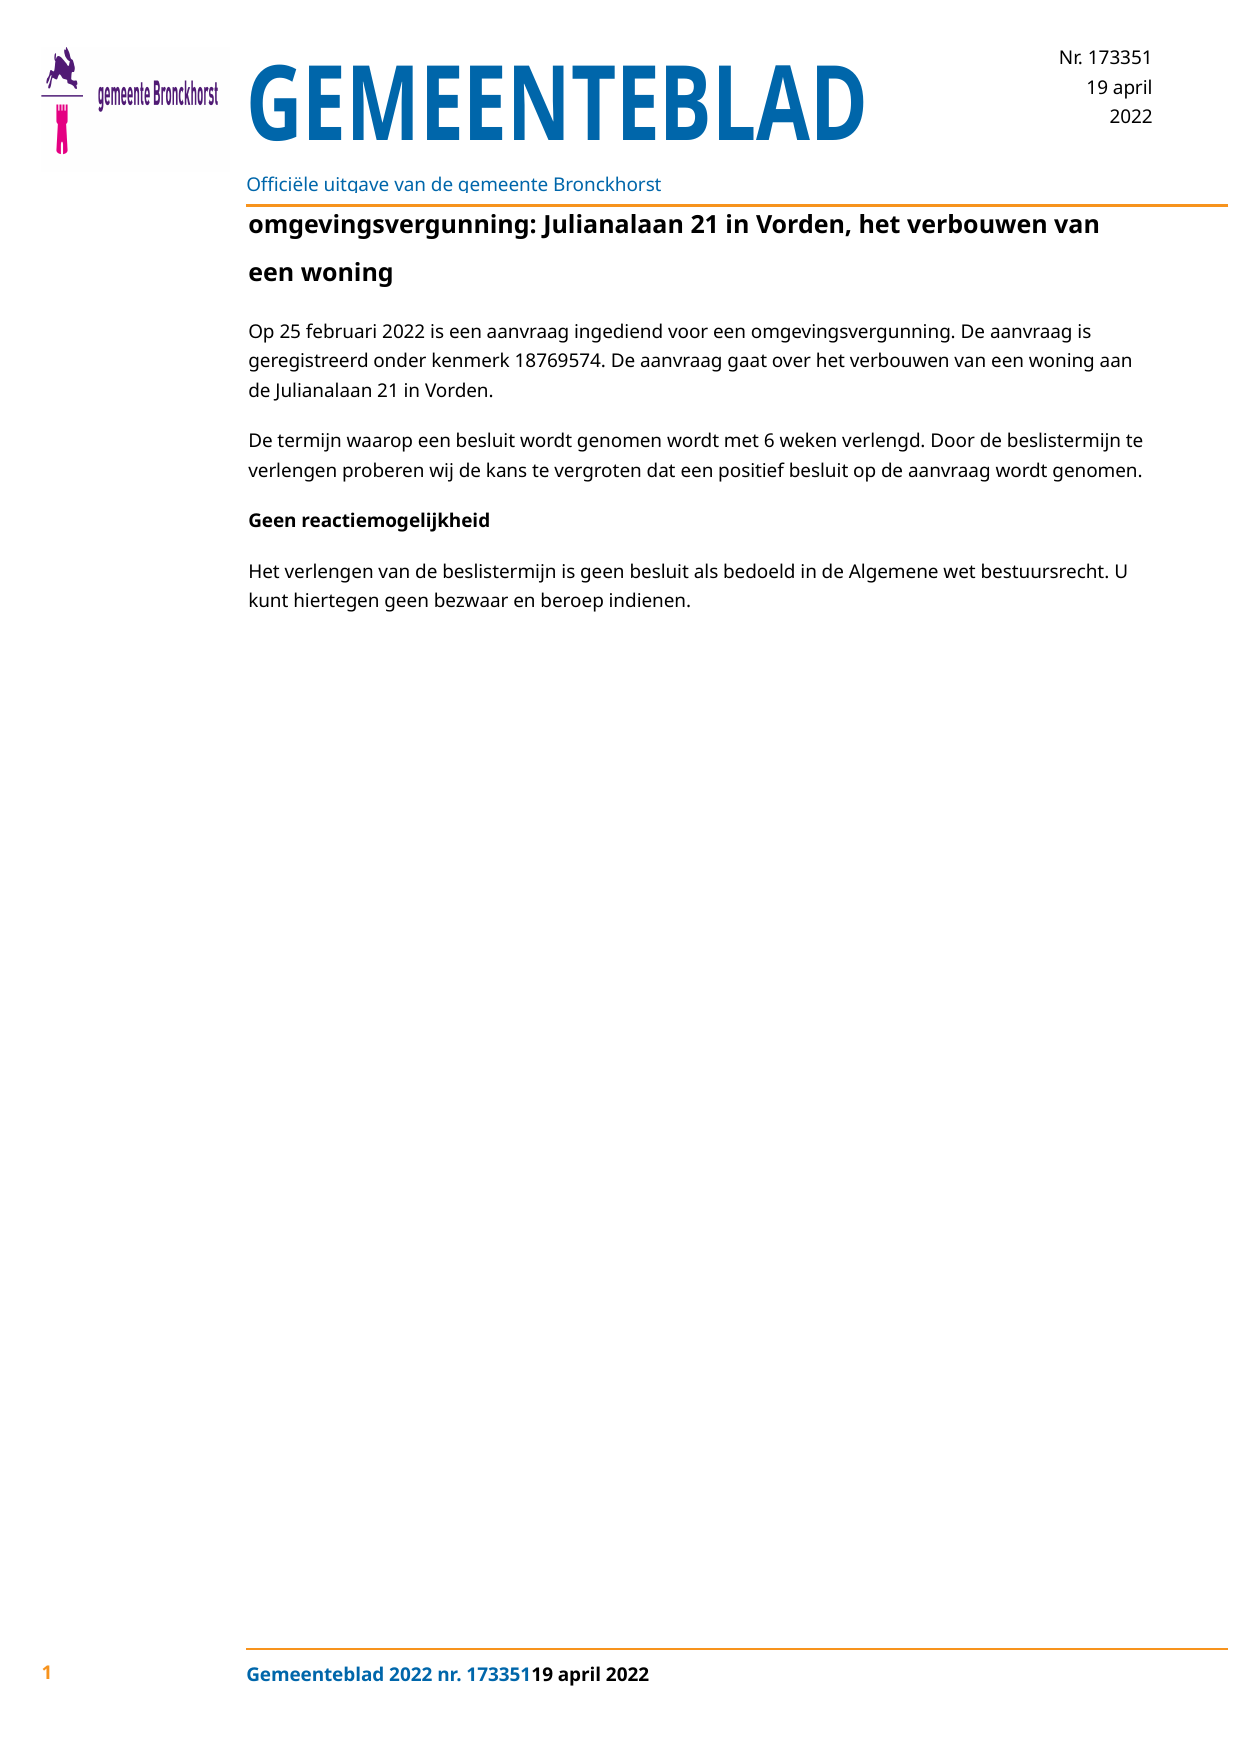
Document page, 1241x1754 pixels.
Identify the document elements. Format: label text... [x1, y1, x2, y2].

text omgevingsvergunning: Julianalaan 21 in Vorden, het verbouwen van een woning [248, 207, 1152, 288]
text Geen reactiemogelijkheid [248, 507, 1152, 533]
text Het verlengen van de beslistermijn is geen besluit als bedoeld in de Algemene wet bestuursrecht. U kunt hiertegen geen bezwaar en beroep indienen. [248, 558, 1152, 613]
picture [41, 47, 231, 172]
text De termijn waarop een besluit wordt genomen wordt met 6 weken verlengd. Door de beslistermijn te verlengen proberen wij de kans te vergroten dat een positief besluit op de aanvraag wordt genomen. [248, 427, 1152, 483]
text Op 25 februari 2022 is een aanvraag ingediend voor een omgevingsvergunning. De aanvraag is geregistreerd onder kenmerk 18769574. De aanvraag gaat over het verbouwen van een woning aan de Julianalaan 21 in Vorden. [248, 318, 1152, 403]
